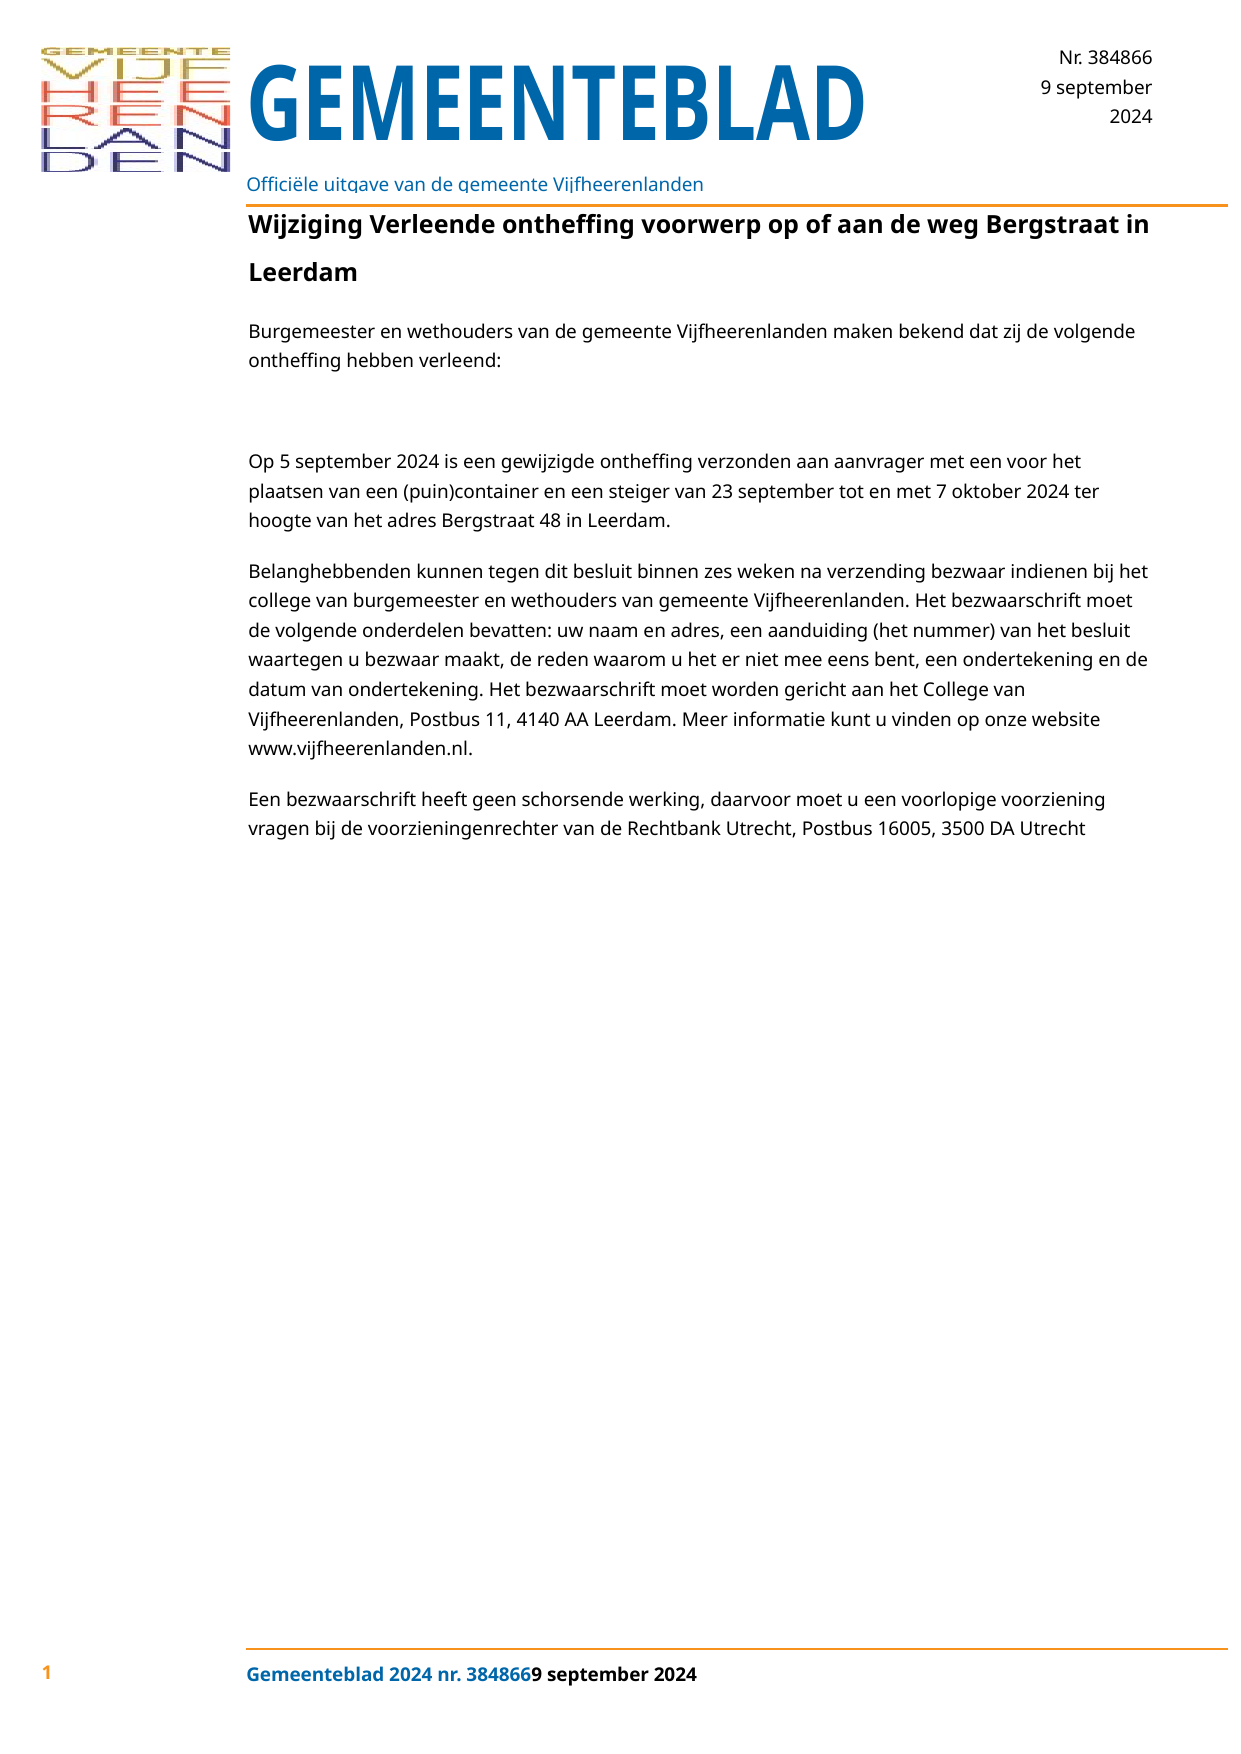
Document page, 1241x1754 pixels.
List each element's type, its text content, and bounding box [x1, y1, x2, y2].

text Burgemeester en wethouders van de gemeente Vijfheerenlanden maken bekend dat zij de volgende ontheffing hebben verleend: [248, 318, 1152, 373]
text Belanghebbenden kunnen tegen dit besluit binnen zes weken na verzending bezwaar indienen bij het college van burgemeester en wethouders van gemeente Vijfheerenlanden. Het bezwaarschrift moet de volgende onderdelen bevatten: uw naam en adres, een aanduiding (het nummer) van het besluit waartegen u bezwaar maakt, de reden waarom u het er niet mee eens bent, een ondertekening en de datum van ondertekening. Het bezwaarschrift moet worden gericht aan het College van Vijfheerenlanden, Postbus 11, 4140 AA Leerdam. Meer informatie kunt u vinden op onze website www.vijfheerenlanden.nl. [248, 558, 1152, 761]
text Wijziging Verleende ontheffing voorwerp op of aan de weg Bergstraat in Leerdam [248, 207, 1152, 288]
picture [41, 47, 231, 172]
text Op 5 september 2024 is een gewijzigde ontheffing verzonden aan aanvrager met een voor het plaatsen van een (puin)container en een steiger van 23 september tot en met 7 oktober 2024 ter hoogte van het adres Bergstraat 48 in Leerdam. [248, 448, 1152, 533]
text Een bezwaarschrift heeft geen schorsende werking, daarvoor moet u een voorlopige voorziening vragen bij de voorzieningenrechter van de Rechtbank Utrecht, Postbus 16005, 3500 DA Utrecht [248, 786, 1152, 841]
